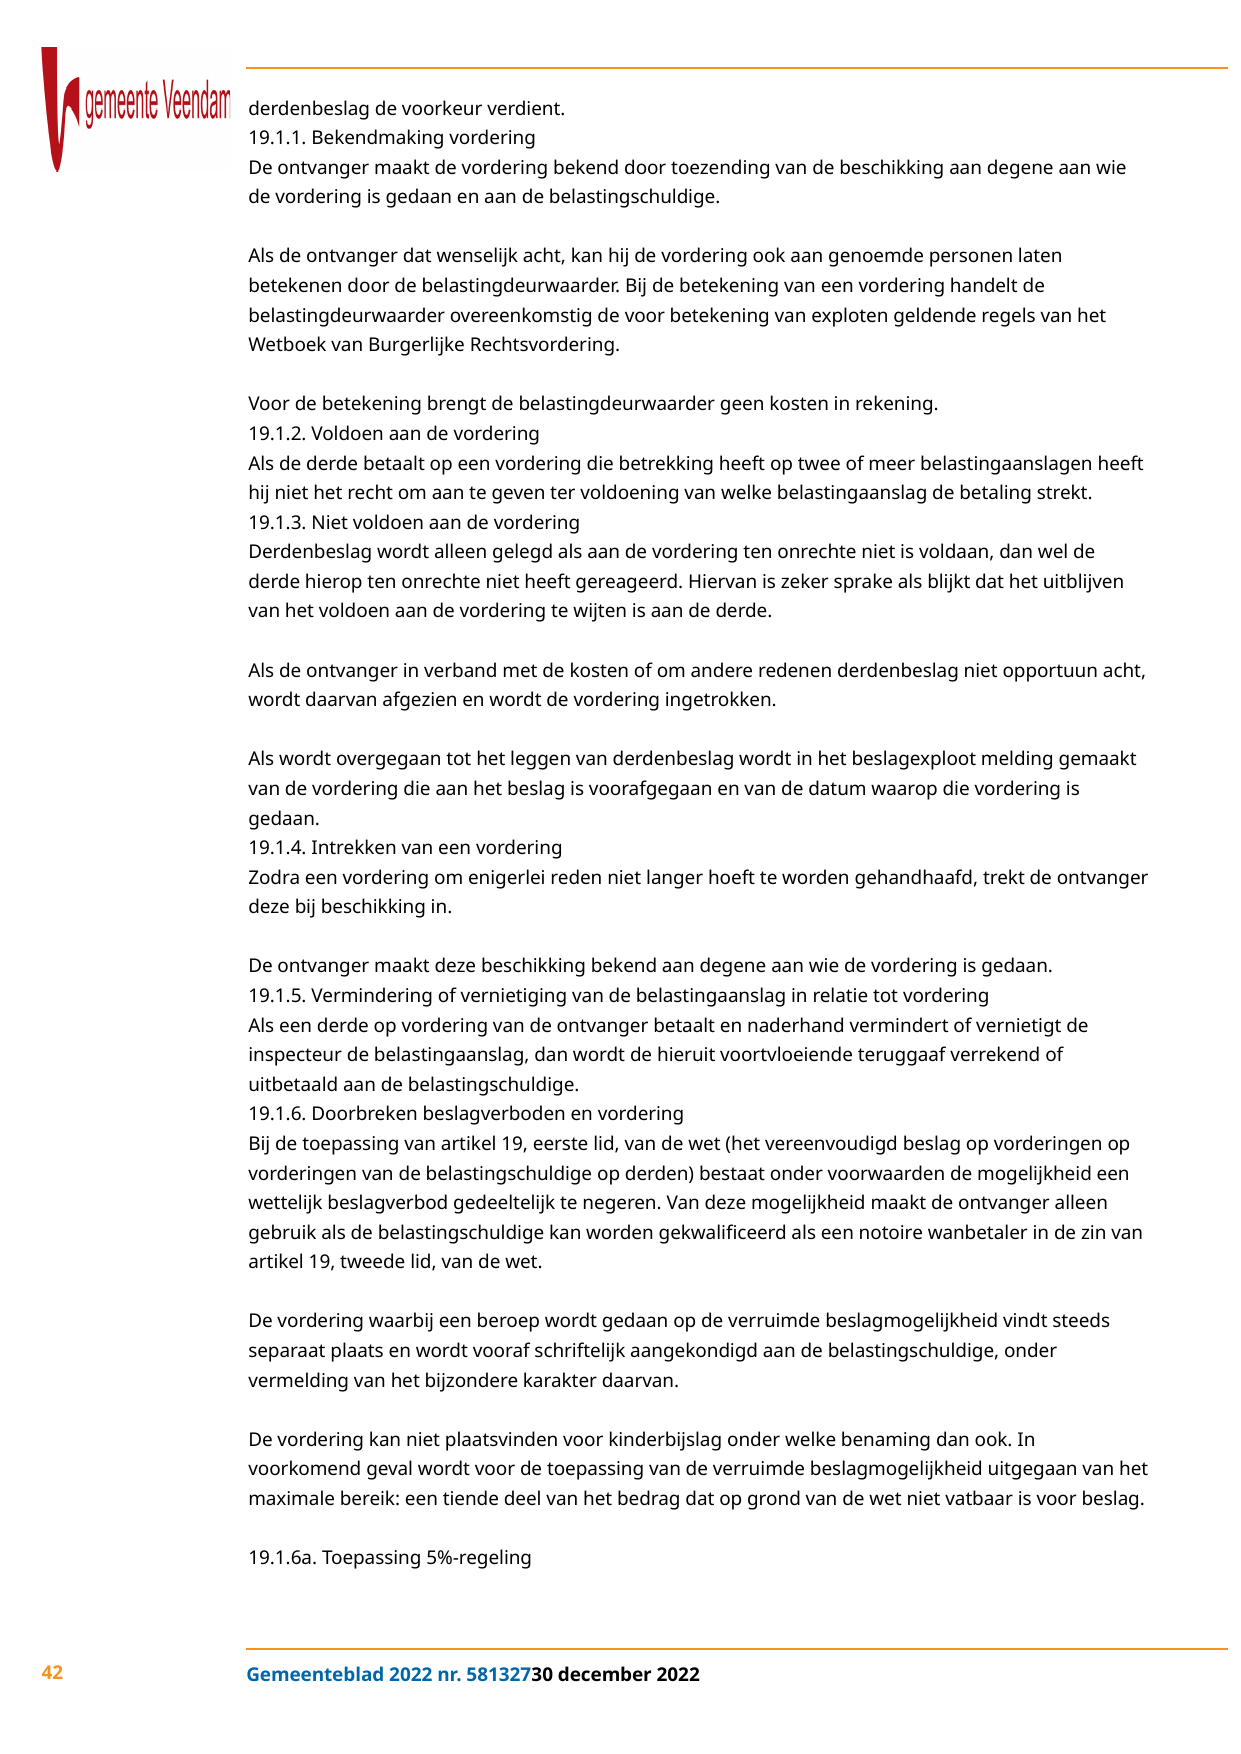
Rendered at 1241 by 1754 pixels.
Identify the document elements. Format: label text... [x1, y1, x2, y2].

text Voor de betekening brengt de belastingdeurwaarder geen kosten in rekening. [248, 391, 1152, 416]
text Bij de toepassing van artikel 19, eerste lid, van de wet (het vereenvoudigd beslag op vorderingen op vorderingen van de belastingschuldige op derden) bestaat onder voorwaarden de mogelijkheid een wettelijk beslagverbod gedeeltelijk te negeren. Van deze mogelijkheid maakt de ontvanger alleen gebruik als de belastingschuldige kan worden gekwalificeerd als een notoire wanbetaler in de zin van artikel 19, tweede lid, van de wet. [248, 1130, 1152, 1274]
picture [41, 47, 231, 172]
text De vordering waarbij een beroep wordt gedaan op de verruimde beslagmogelijkheid vindt steeds separaat plaats en wordt vooraf schriftelijk aangekondigd aan de belastingschuldige, onder vermelding van het bijzondere karakter daarvan. [248, 1308, 1152, 1393]
text De ontvanger maakt deze beschikking bekend aan degene aan wie de vordering is gedaan. [248, 953, 1152, 978]
text De vordering kan niet plaatsvinden voor kinderbijslag onder welke benaming dan ook. In voorkomend geval wordt voor de toepassing van de verruimde beslagmogelijkheid uitgegaan van het maximale bereik: een tiende deel van het bedrag dat op grond van de wet niet vatbaar is voor beslag. [248, 1426, 1152, 1511]
text Als de ontvanger in verband met de kosten of om andere redenen derdenbeslag niet opportuun acht, wordt daarvan afgezien en wordt de vordering ingetrokken. [248, 657, 1152, 712]
text 19.1.4. Intrekken van een vordering [248, 834, 1152, 860]
text Derdenbeslag wordt alleen gelegd als aan de vordering ten onrechte niet is voldaan, dan wel de derde hierop ten onrechte niet heeft gereageerd. Hiervan is zeker sprake als blijkt dat het uitblijven van het voldoen aan de vordering te wijten is aan de derde. [248, 538, 1152, 623]
text 19.1.5. Vermindering of vernietiging van de belastingaanslag in relatie tot vordering [248, 982, 1152, 1008]
text 19.1.6. Doorbreken beslagverboden en vordering [248, 1101, 1152, 1126]
text 19.1.6a. Toepassing 5%-regeling [248, 1544, 1152, 1570]
text Als de ontvanger dat wenselijk acht, kan hij de vordering ook aan genoemde personen laten betekenen door de belastingdeurwaarder. Bij de betekening van een vordering handelt de belastingdeurwaarder overeenkomstig de voor betekening van exploten geldende regels van het Wetboek van Burgerlijke Rechtsvordering. [248, 243, 1152, 357]
text 19.1.2. Voldoen aan de vordering [248, 420, 1152, 446]
text Als wordt overgegaan tot het leggen van derdenbeslag wordt in het beslagexploot melding gemaakt van de vordering die aan het beslag is voorafgegaan en van de datum waarop die vordering is gedaan. [248, 746, 1152, 831]
text Als een derde op vordering van de ontvanger betaalt en naderhand vermindert of vernietigt de inspecteur de belastingaanslag, dan wordt de hieruit voortvloeiende teruggaaf verrekend of uitbetaald aan de belastingschuldige. [248, 1012, 1152, 1097]
text 19.1.1. Bekendmaking vordering [248, 124, 1152, 150]
text De ontvanger maakt de vordering bekend door toezending van de beschikking aan degene aan wie de vordering is gedaan en aan de belastingschuldige. [248, 154, 1152, 209]
text 19.1.3. Niet voldoen aan de vordering [248, 509, 1152, 535]
text Als de derde betaalt op een vordering die betrekking heeft op twee of meer belastingaanslagen heeft hij niet het recht om aan te geven ter voldoening van welke belastingaanslag de betaling strekt. [248, 450, 1152, 505]
text derdenbeslag de voorkeur verdient. [248, 95, 1152, 121]
text Zodra een vordering om enigerlei reden niet langer hoeft te worden gehandhaafd, trekt de ontvanger deze bij beschikking in. [248, 864, 1152, 919]
